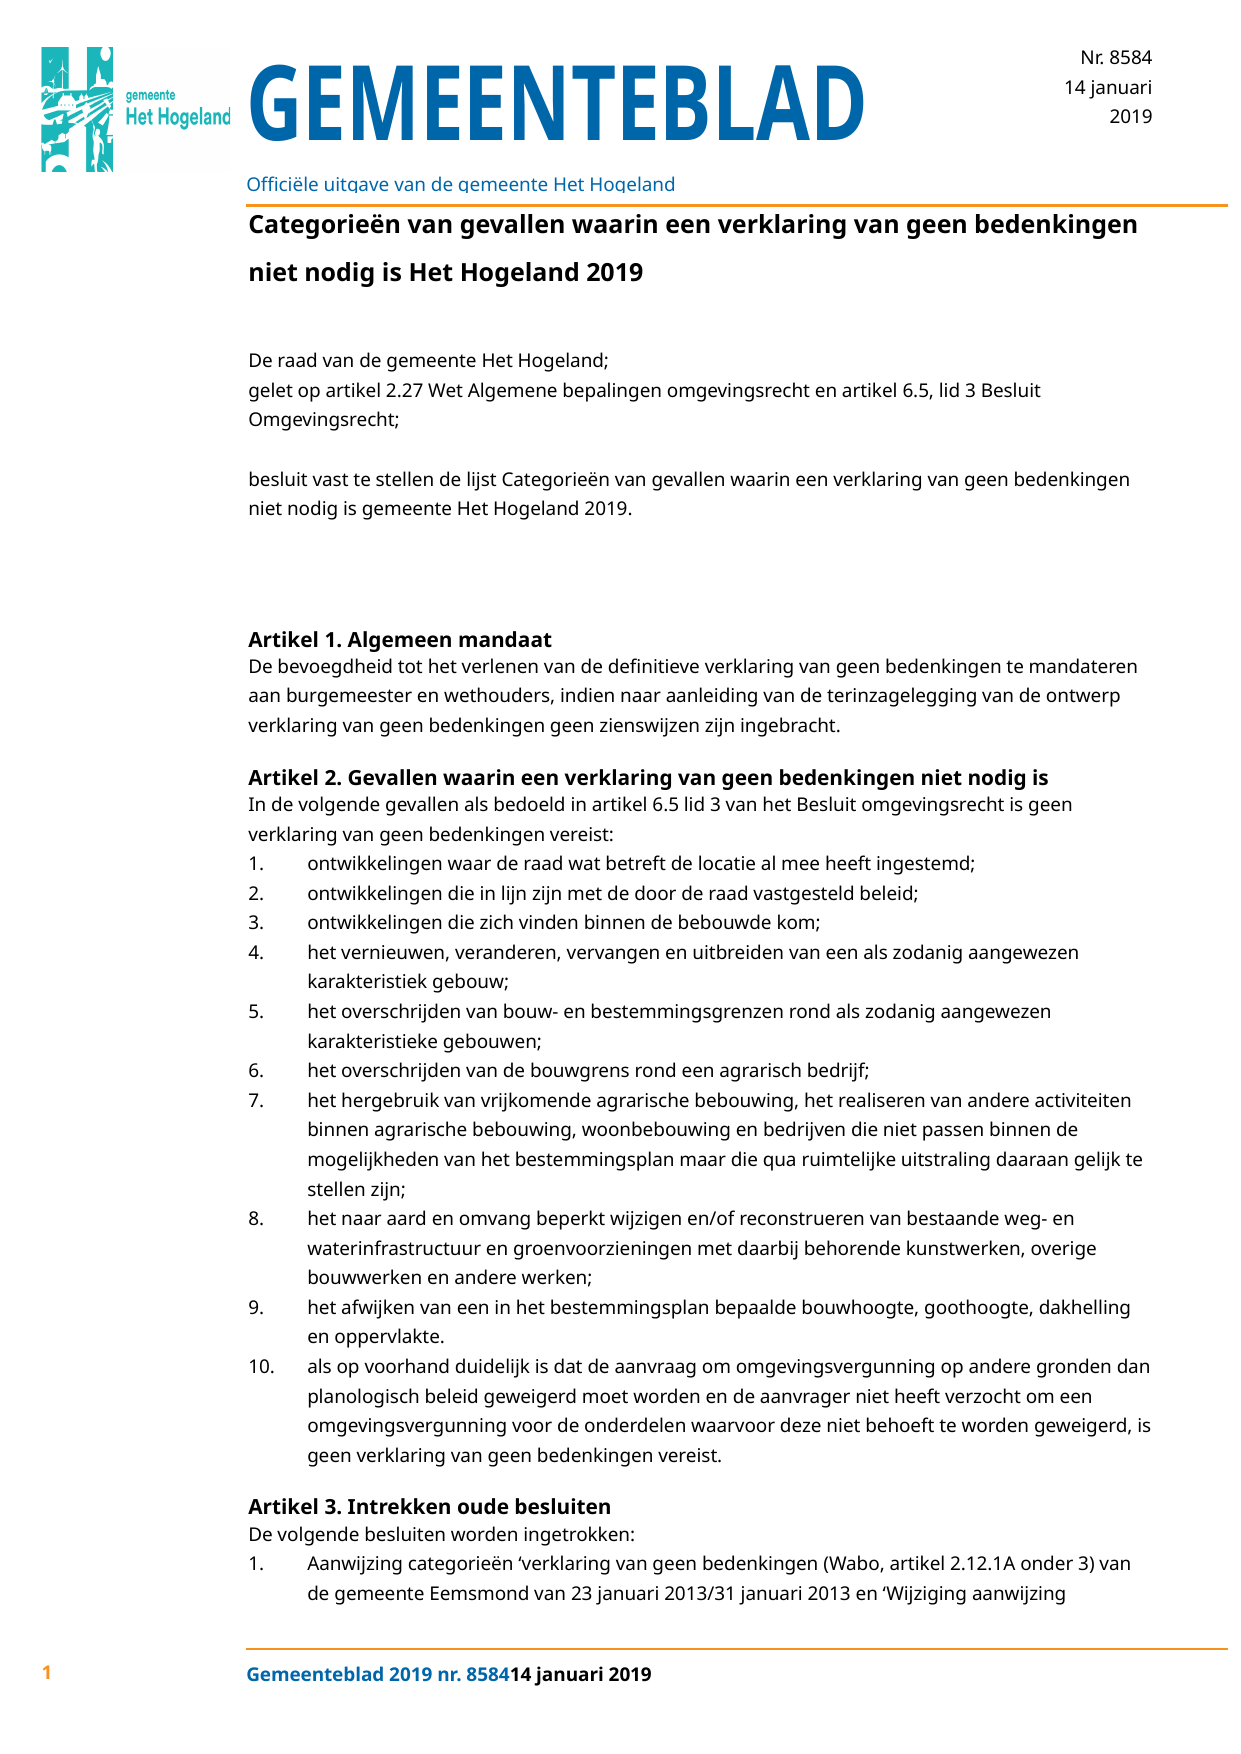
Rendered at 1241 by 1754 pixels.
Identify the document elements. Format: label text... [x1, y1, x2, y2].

text besluit vast te stellen de lijst Categorieën van gevallen waarin een verklaring van geen bedenkingen niet nodig is gemeente Het Hogeland 2019. [248, 466, 1152, 521]
list het overschrijden van bouw- en bestemmingsgrenzen rond als zodanig aangewezen karakteristieke gebouwen; [248, 998, 1152, 1053]
list het vernieuwen, veranderen, vervangen en uitbreiden van een als zodanig aangewezen karakteristiek gebouw; [248, 939, 1152, 994]
text De raad van de gemeente Het Hogeland; [248, 347, 1152, 373]
text Artikel 2. Gevallen waarin een verklaring van geen bedenkingen niet nodig is [248, 763, 1152, 791]
text Categorieën van gevallen waarin een verklaring van geen bedenkingen niet nodig is Het Hogeland 2019 [248, 207, 1152, 288]
text Artikel 1. Algemeen mandaat [248, 625, 1152, 653]
list Aanwijzing categorieën ‘verklaring van geen bedenkingen (Wabo, artikel 2.12.1A onder 3) van de gemeente Eemsmond van 23 januari 2013/31 januari 2013 en ‘Wijziging aanwijzing [248, 1550, 1152, 1606]
text Artikel 3. Intrekken oude besluiten [248, 1492, 1152, 1521]
list het afwijken van een in het bestemmingsplan bepaalde bouwhoogte, goothoogte, dakhelling en oppervlakte. [248, 1294, 1152, 1349]
text De bevoegdheid tot het verlenen van de definitieve verklaring van geen bedenkingen te mandateren aan burgemeester en wethouders, indien naar aanleiding van de terinzagelegging van de ontwerp verklaring van geen bedenkingen geen zienswijzen zijn ingebracht. [248, 653, 1152, 738]
list ontwikkelingen die zich vinden binnen de bebouwde kom; [248, 909, 1152, 935]
list ontwikkelingen die in lijn zijn met de door de raad vastgesteld beleid; [248, 880, 1152, 906]
picture [41, 47, 231, 172]
list het hergebruik van vrijkomende agrarische bebouwing, het realiseren van andere activiteiten binnen agrarische bebouwing, woonbebouwing en bedrijven die niet passen binnen de mogelijkheden van het bestemmingsplan maar die qua ruimtelijke uitstraling daaraan gelijk te stellen zijn; [248, 1087, 1152, 1201]
list ontwikkelingen waar de raad wat betreft de locatie al mee heeft ingestemd; [248, 850, 1152, 876]
list als op voorhand duidelijk is dat de aanvraag om omgevingsvergunning op andere gronden dan planologisch beleid geweigerd moet worden en de aanvrager niet heeft verzocht om een omgevingsvergunning voor de onderdelen waarvoor deze niet behoeft te worden geweigerd, is geen verklaring van geen bedenkingen vereist. [248, 1353, 1152, 1468]
list het naar aard en omvang beperkt wijzigen en/of reconstrueren van bestaande weg- en waterinfrastructuur en groenvoorzieningen met daarbij behorende kunstwerken, overige bouwwerken en andere werken; [248, 1205, 1152, 1290]
list het overschrijden van de bouwgrens rond een agrarisch bedrijf; [248, 1057, 1152, 1083]
text In de volgende gevallen als bedoeld in artikel 6.5 lid 3 van het Besluit omgevingsrecht is geen verklaring van geen bedenkingen vereist: [248, 791, 1152, 846]
text gelet op artikel 2.27 Wet Algemene bepalingen omgevingsrecht en artikel 6.5, lid 3 Besluit Omgevingsrecht; [248, 377, 1152, 432]
text De volgende besluiten worden ingetrokken: [248, 1521, 1152, 1547]
